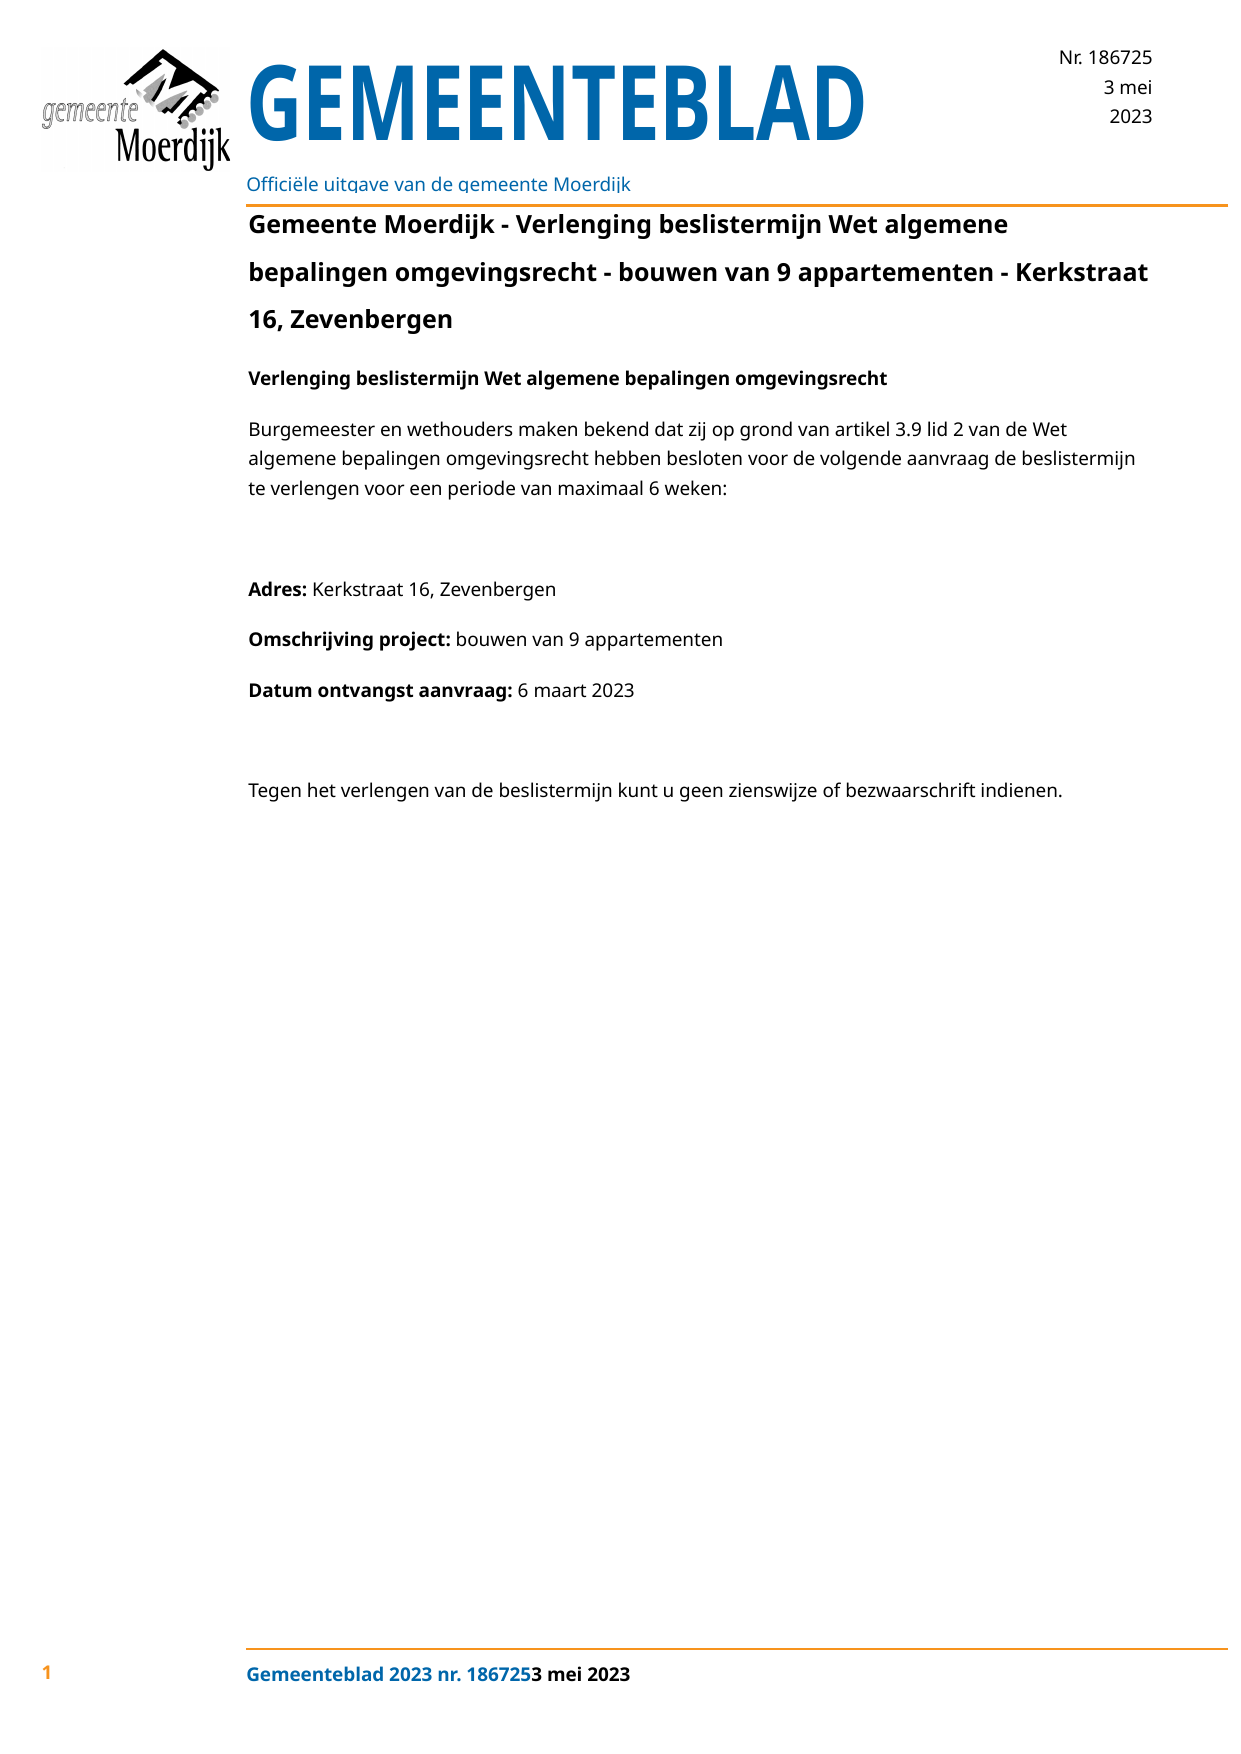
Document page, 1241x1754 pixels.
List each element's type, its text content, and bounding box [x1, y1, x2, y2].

text Tegen het verlengen van de beslistermijn kunt u geen zienswijze of bezwaarschrift indienen. [248, 778, 1152, 803]
text Datum ontvangst aanvraag: 6 maart 2023 [248, 677, 1152, 702]
text Burgemeester en wethouders maken bekend dat zij op grond van artikel 3.9 lid 2 van de Wet algemene bepalingen omgevingsrecht hebben besloten voor de volgende aanvraag de beslistermijn te verlengen voor een periode van maximaal 6 weken: [248, 416, 1152, 501]
text Adres: Kerkstraat 16, Zevenbergen [248, 576, 1152, 602]
text Verlenging beslistermijn Wet algemene bepalingen omgevingsrecht [248, 366, 1152, 391]
text Omschrijving project: bouwen van 9 appartementen [248, 626, 1152, 652]
text Gemeente Moerdijk - Verlenging beslistermijn Wet algemene bepalingen omgevingsrecht - bouwen van 9 appartementen - Kerkstraat 16, Zevenbergen [248, 207, 1152, 336]
picture [41, 47, 231, 172]
